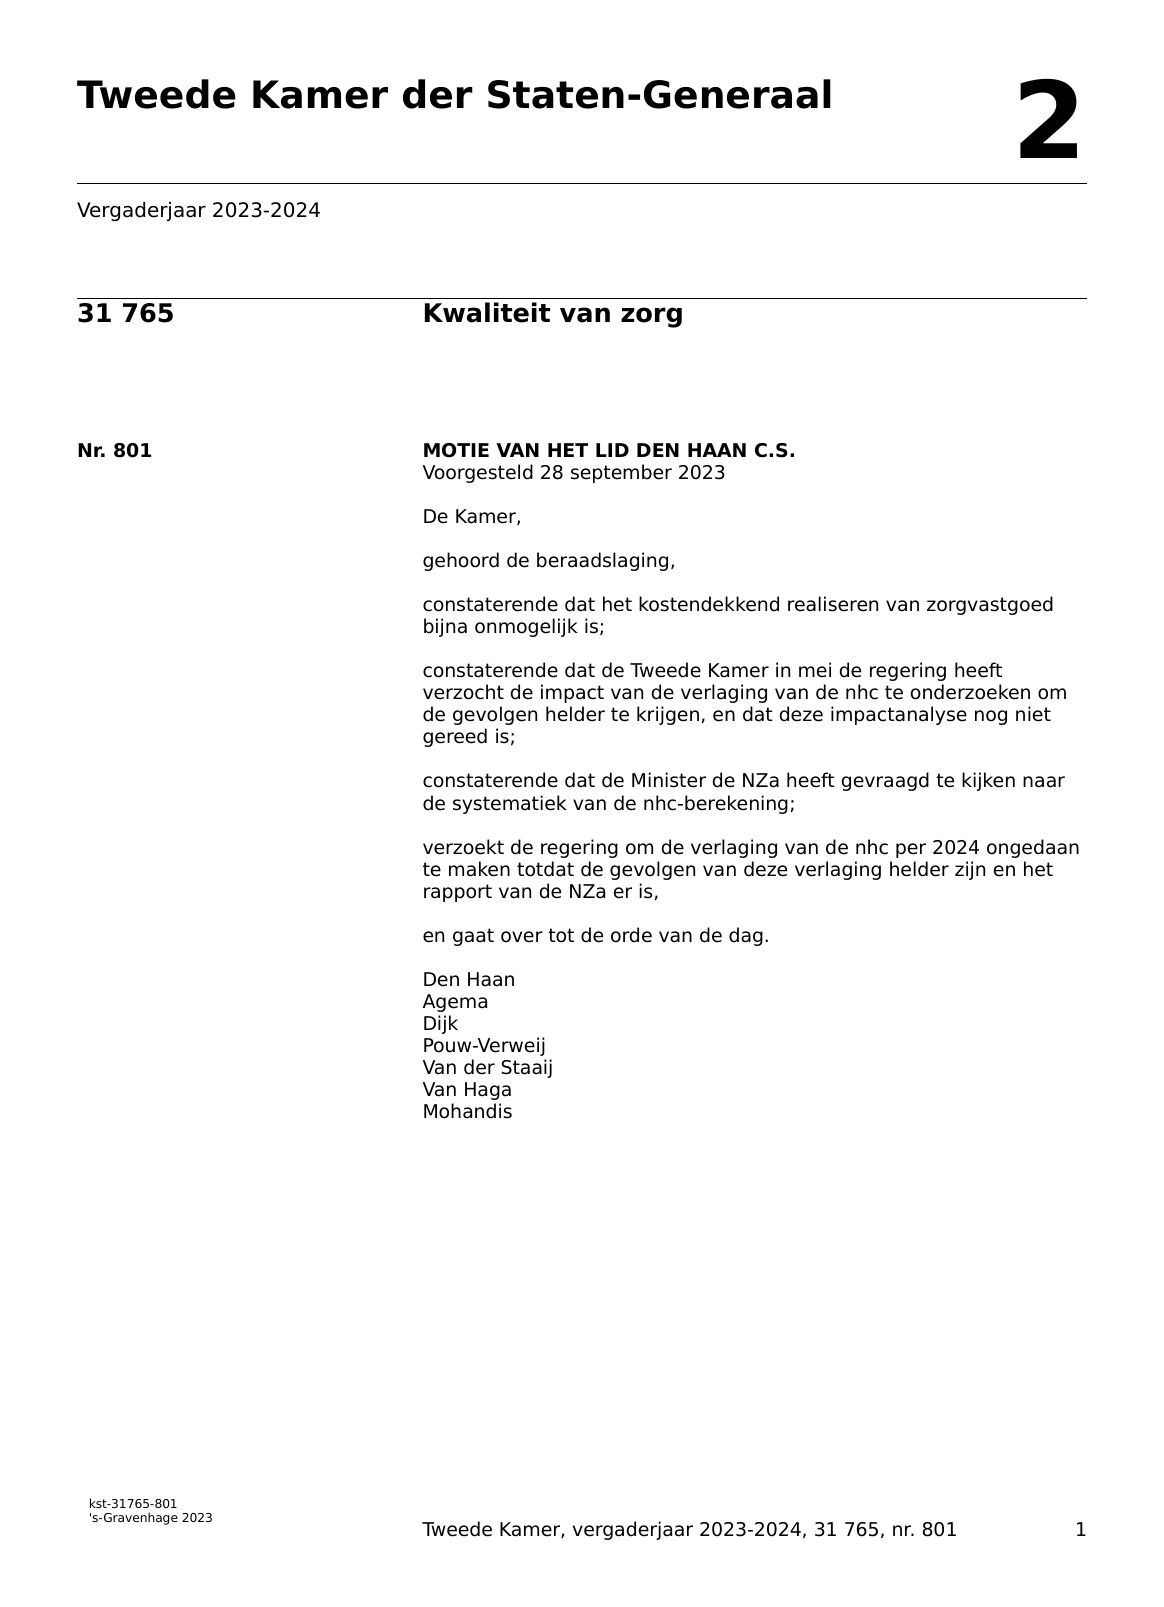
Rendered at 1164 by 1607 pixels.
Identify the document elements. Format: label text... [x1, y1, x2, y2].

text Mohandis [422, 1101, 1087, 1123]
text De Kamer, [422, 506, 1087, 528]
text 's-Gravenhage 2023 [88, 1511, 323, 1525]
text Dijk [422, 1013, 1087, 1035]
text constaterende dat de Minister de NZa heeft gevraagd te kijken naar de systematiek van de nhc-berekening; [422, 770, 1087, 814]
subtitle Nr. 801 MOTIE VAN HET LID DEN HAAN C.S. [77, 440, 1087, 462]
table_header Tweede Kamer der Staten-Generaal [77, 59, 886, 183]
text Van Haga [422, 1079, 1087, 1101]
text constaterende dat het kostendekkend realiseren van zorgvastgoed bijna onmogelijk is; [422, 594, 1087, 638]
table_cell Vergaderjaar 2023-2024 [77, 184, 1087, 298]
text constaterende dat de Tweede Kamer in mei de regering heeft verzocht de impact van de verlaging van de nhc te onderzoeken om de gevolgen helder te krijgen, en dat deze impactanalyse nog niet gereed is; [422, 660, 1087, 748]
text gehoord de beraadslaging, [422, 550, 1087, 572]
text Agema [422, 991, 1087, 1013]
text Voorgesteld 28 september 2023 [422, 462, 1087, 484]
text verzoekt de regering om de verlaging van de nhc per 2024 ongedaan te maken totdat de gevolgen van deze verlaging helder zijn en het rapport van de NZa er is, [422, 837, 1087, 902]
text Den Haan [422, 969, 1087, 991]
subtitle 31 765 Kwaliteit van zorg [77, 299, 1087, 329]
text Pouw-Verweij [422, 1035, 1087, 1057]
table_header 2 [886, 59, 1087, 183]
text en gaat over tot de orde van de dag. [422, 925, 1087, 947]
text kst-31765-801 [88, 1497, 323, 1511]
text Van der Staaij [422, 1057, 1087, 1079]
